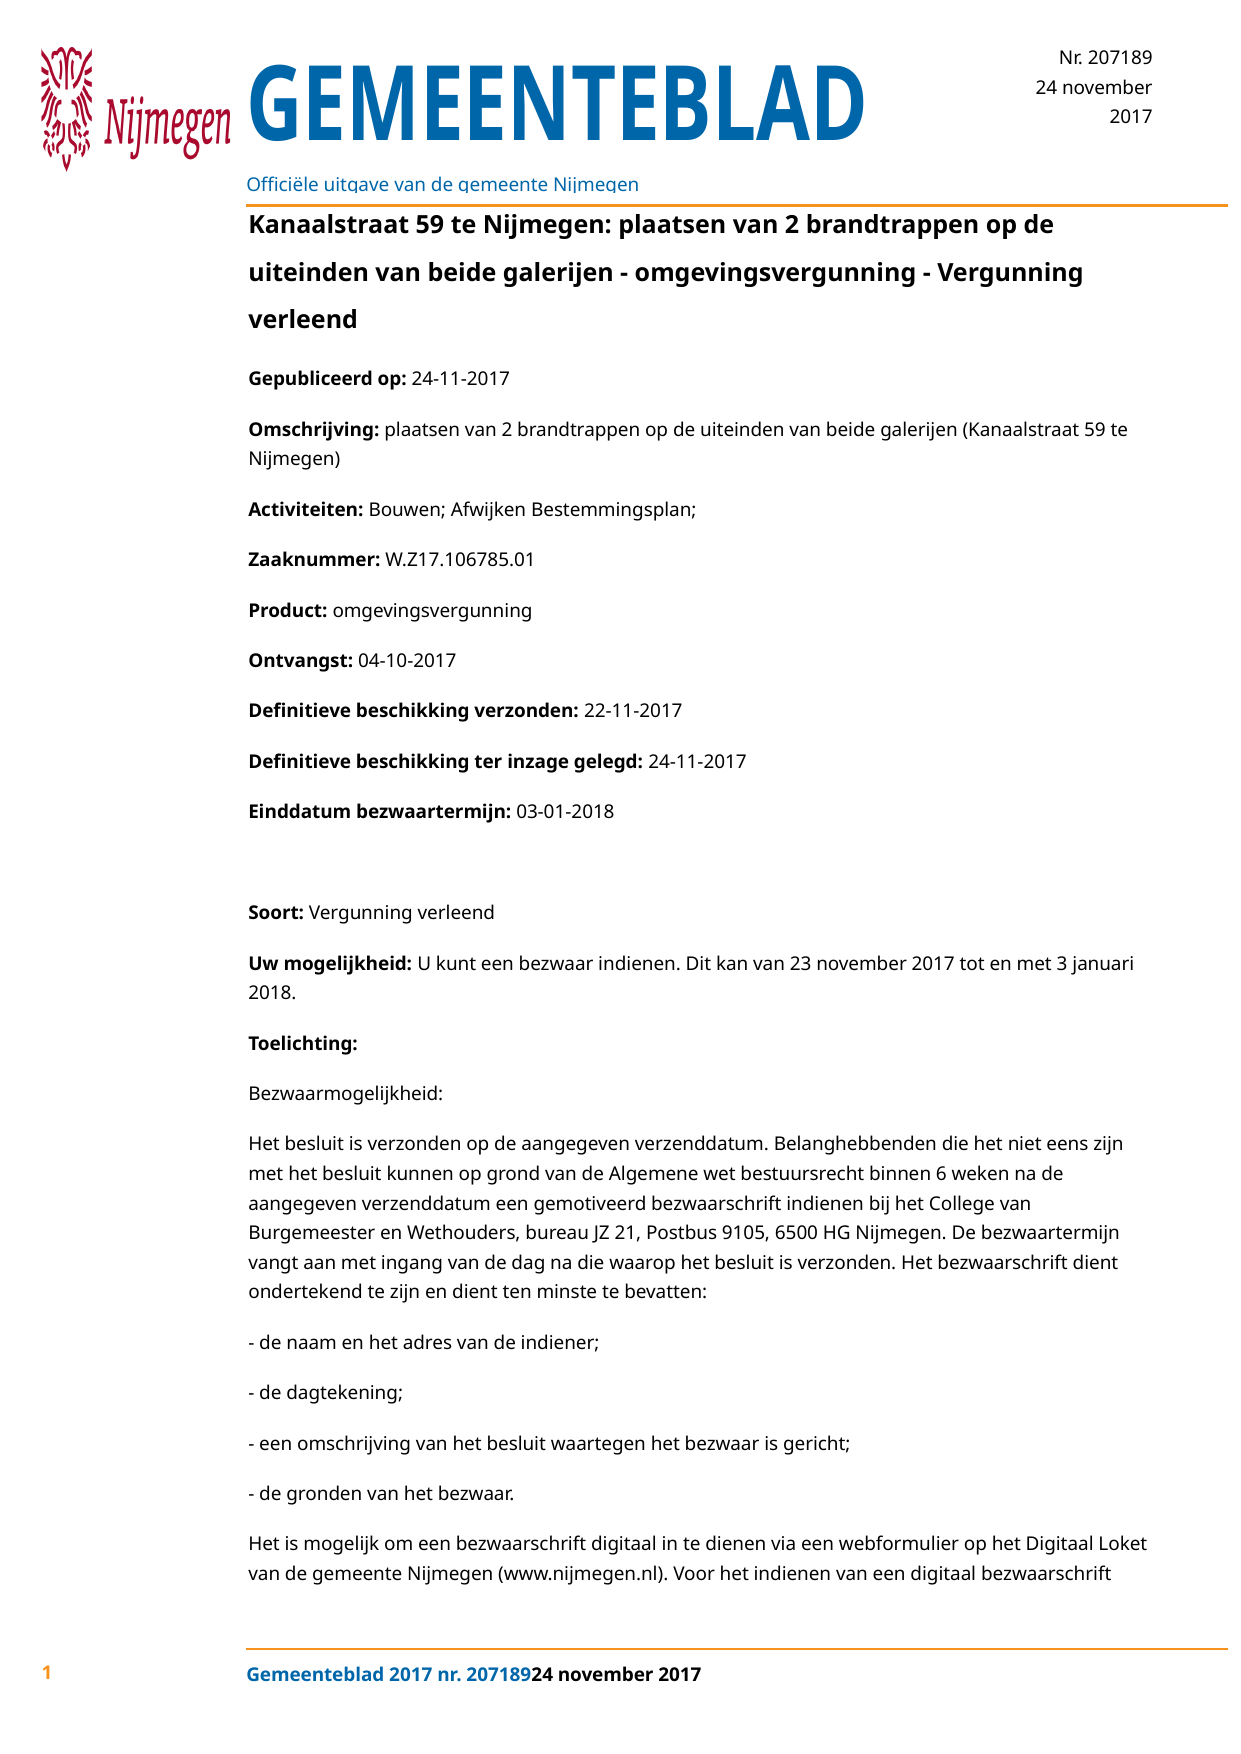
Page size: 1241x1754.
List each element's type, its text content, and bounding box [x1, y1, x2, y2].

text Product: omgevingsvergunning [248, 597, 1152, 622]
text Bezwaarmogelijkheid: [248, 1080, 1152, 1106]
text Toelichting: [248, 1030, 1152, 1055]
text Het is mogelijk om een bezwaarschrift digitaal in te dienen via een webformulier op het Digitaal Loket van de gemeente Nijmegen (www.nijmegen.nl). Voor het indienen van een digitaal bezwaarschrift [248, 1531, 1152, 1586]
text Gepubliceerd op: 24-11-2017 [248, 366, 1152, 391]
text Soort: Vergunning verleend [248, 899, 1152, 925]
text Het besluit is verzonden op de aangegeven verzenddatum. Belanghebbenden die het niet eens zijn met het besluit kunnen op grond van de Algemene wet bestuursrecht binnen 6 weken na de aangegeven verzenddatum een gemotiveerd bezwaarschrift indienen bij het College van Burgemeester en Wethouders, bureau JZ 21, Postbus 9105, 6500 HG Nijmegen. De bezwaartermijn vangt aan met ingang van de dag na die waarop het besluit is verzonden. Het bezwaarschrift dient ondertekend te zijn en dient ten minste te bevatten: [248, 1131, 1152, 1304]
text Zaaknummer: W.Z17.106785.01 [248, 546, 1152, 572]
text - de dagtekening; [248, 1379, 1152, 1405]
text - een omschrijving van het besluit waartegen het bezwaar is gericht; [248, 1430, 1152, 1455]
text Kanaalstraat 59 te Nijmegen: plaatsen van 2 brandtrappen op de uiteinden van beide galerijen - omgevingsvergunning - Vergunning verleend [248, 207, 1152, 336]
text Ontvangst: 04-10-2017 [248, 647, 1152, 673]
text Omschrijving: plaatsen van 2 brandtrappen op de uiteinden van beide galerijen (Kanaalstraat 59 te Nijmegen) [248, 416, 1152, 471]
picture [41, 47, 231, 172]
text Uw mogelijkheid: U kunt een bezwaar indienen. Dit kan van 23 november 2017 tot en met 3 januari 2018. [248, 950, 1152, 1005]
text - de gronden van het bezwaar. [248, 1480, 1152, 1506]
text Definitieve beschikking ter inzage gelegd: 24-11-2017 [248, 748, 1152, 774]
text Einddatum bezwaartermijn: 03-01-2018 [248, 798, 1152, 824]
text Definitieve beschikking verzonden: 22-11-2017 [248, 698, 1152, 723]
text - de naam en het adres van de indiener; [248, 1329, 1152, 1354]
text Activiteiten: Bouwen; Afwijken Bestemmingsplan; [248, 496, 1152, 522]
